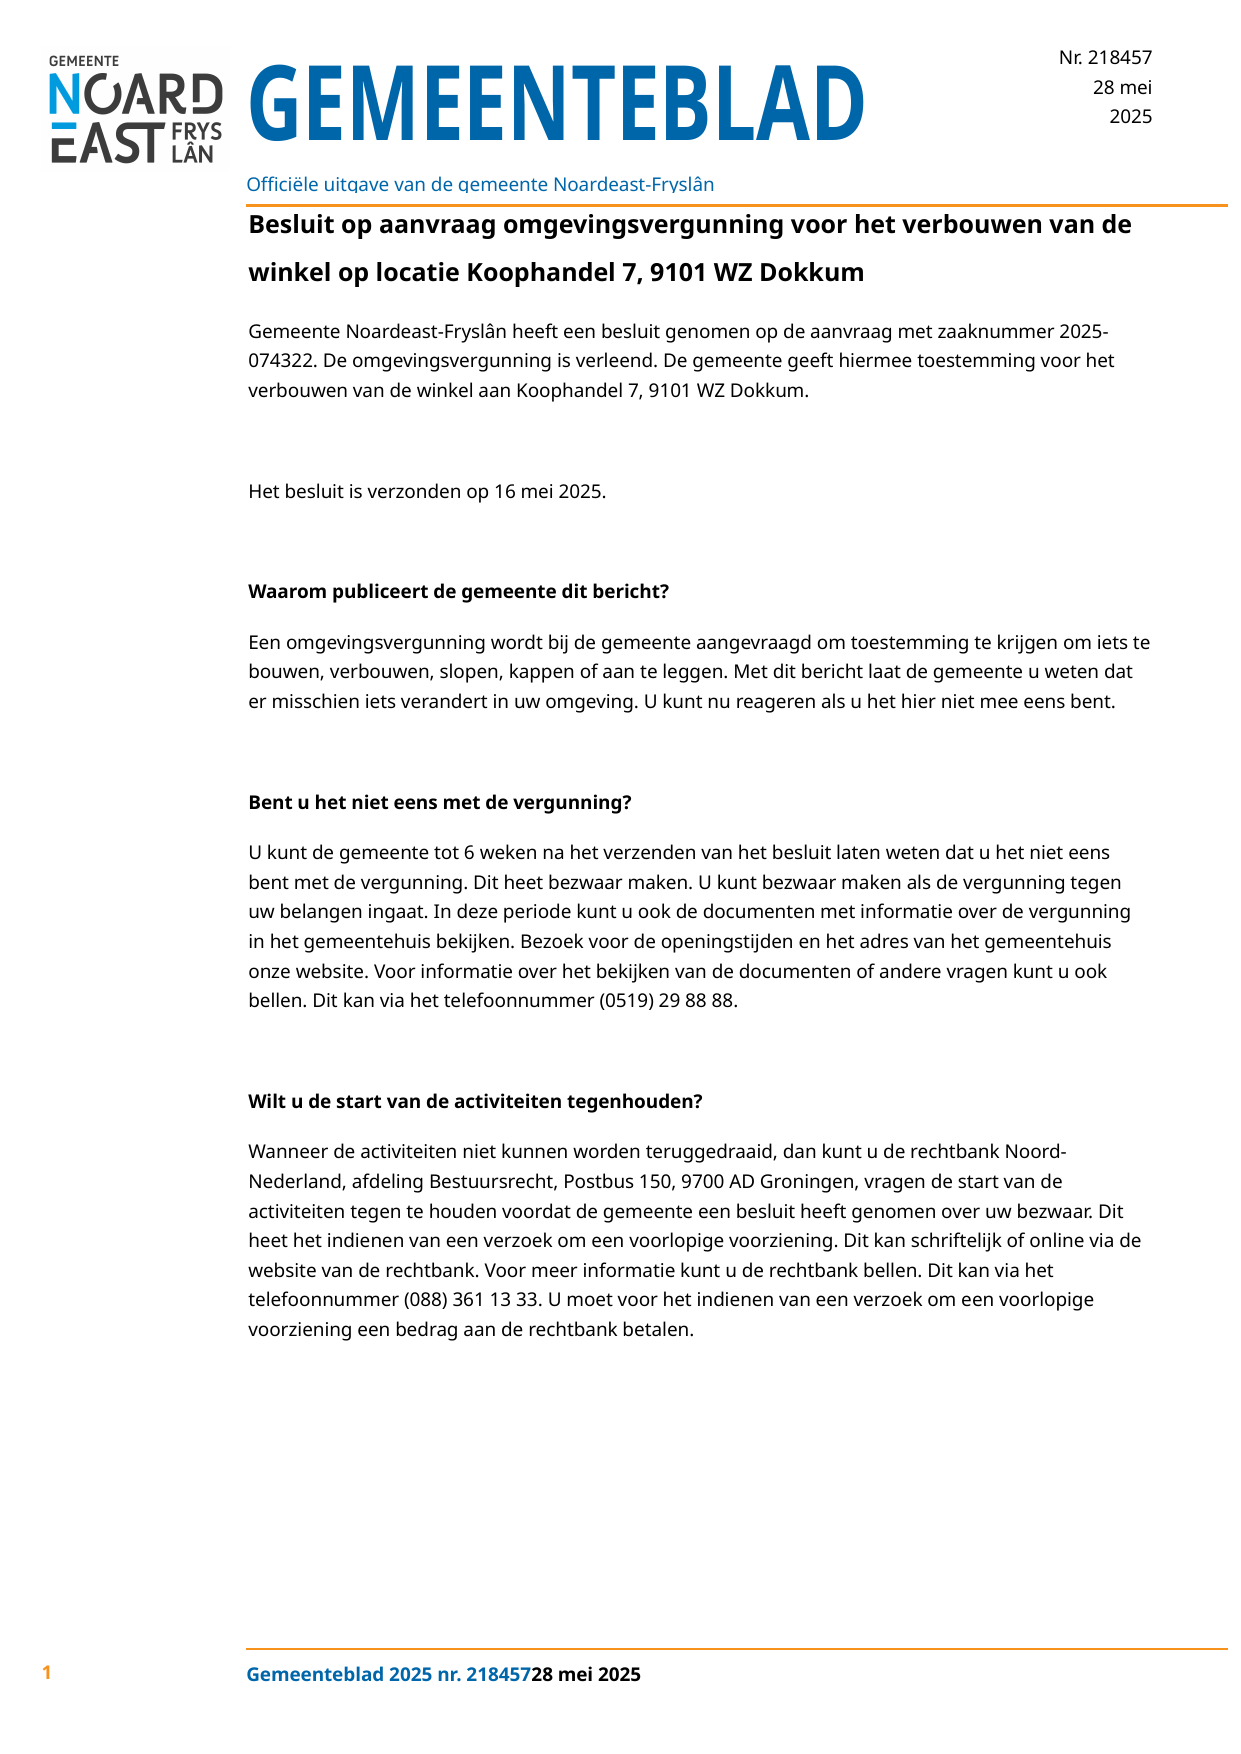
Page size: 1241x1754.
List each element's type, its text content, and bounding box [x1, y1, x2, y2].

text Wanneer de activiteiten niet kunnen worden teruggedraaid, dan kunt u de rechtbank Noord-Nederland, afdeling Bestuursrecht, Postbus 150, 9700 AD Groningen, vragen de start van de activiteiten tegen te houden voordat de gemeente een besluit heeft genomen over uw bezwaar. Dit heet het indienen van een verzoek om een voorlopige voorziening. Dit kan schriftelijk of online via de website van de rechtbank. Voor meer informatie kunt u de rechtbank bellen. Dit kan via het telefoonnummer (088) 361 13 33. U moet voor het indienen van een verzoek om een voorlopige voorziening een bedrag aan de rechtbank betalen. [248, 1139, 1152, 1342]
text U kunt de gemeente tot 6 weken na het verzenden van het besluit laten weten dat u het niet eens bent met de vergunning. Dit heet bezwaar maken. U kunt bezwaar maken als de vergunning tegen uw belangen ingaat. In deze periode kunt u ook de documenten met informatie over de vergunning in het gemeentehuis bekijken. Bezoek voor de openingstijden en het adres van het gemeentehuis onze website. Voor informatie over het bekijken van de documenten of andere vragen kunt u ook bellen. Dit kan via het telefoonnummer (0519) 29 88 88. [248, 839, 1152, 1013]
text Bent u het niet eens met de vergunning? [248, 789, 1152, 815]
text Gemeente Noardeast-Fryslân heeft een besluit genomen op de aanvraag met zaaknummer 2025-074322. De omgevingsvergunning is verleend. De gemeente geeft hiermee toestemming voor het verbouwen van de winkel aan Koophandel 7, 9101 WZ Dokkum. [248, 318, 1152, 403]
text Een omgevingsvergunning wordt bij de gemeente aangevraagd om toestemming te krijgen om iets te bouwen, verbouwen, slopen, kappen of aan te leggen. Met dit bericht laat de gemeente u weten dat er misschien iets verandert in uw omgeving. U kunt nu reageren als u het hier niet mee eens bent. [248, 629, 1152, 714]
text Waarom publiceert de gemeente dit bericht? [248, 579, 1152, 604]
picture [41, 47, 231, 172]
text Wilt u de start van de activiteiten tegenhouden? [248, 1088, 1152, 1114]
text Het besluit is verzonden op 16 mei 2025. [248, 478, 1152, 504]
text Besluit op aanvraag omgevingsvergunning voor het verbouwen van de winkel op locatie Koophandel 7, 9101 WZ Dokkum [248, 207, 1152, 288]
